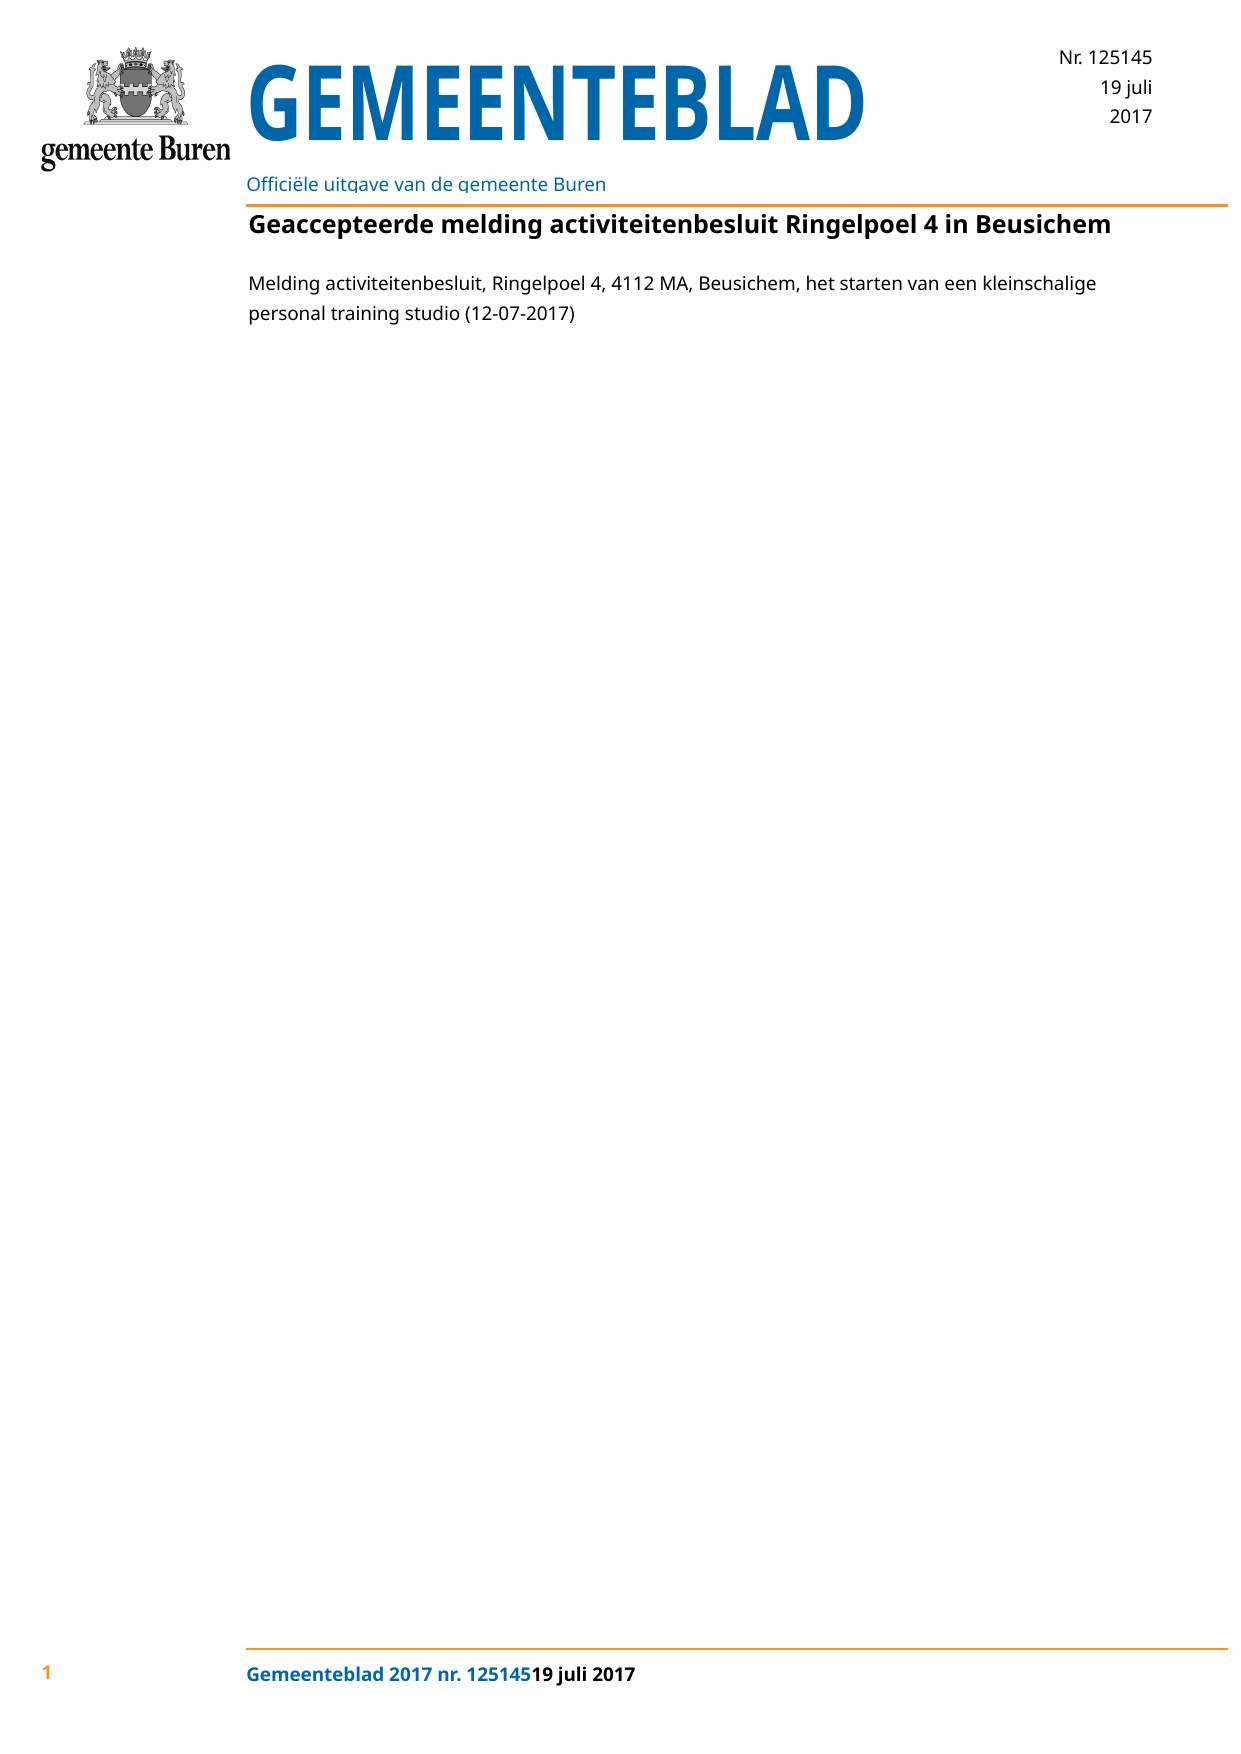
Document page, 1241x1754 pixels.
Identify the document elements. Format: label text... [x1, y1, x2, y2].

text Geaccepteerde melding activiteitenbesluit Ringelpoel 4 in Beusichem [248, 207, 1152, 241]
text Melding activiteitenbesluit, Ringelpoel 4, 4112 MA, Beusichem, het starten van een kleinschalige personal training studio (12-07-2017) [248, 270, 1152, 326]
picture [41, 47, 231, 172]
